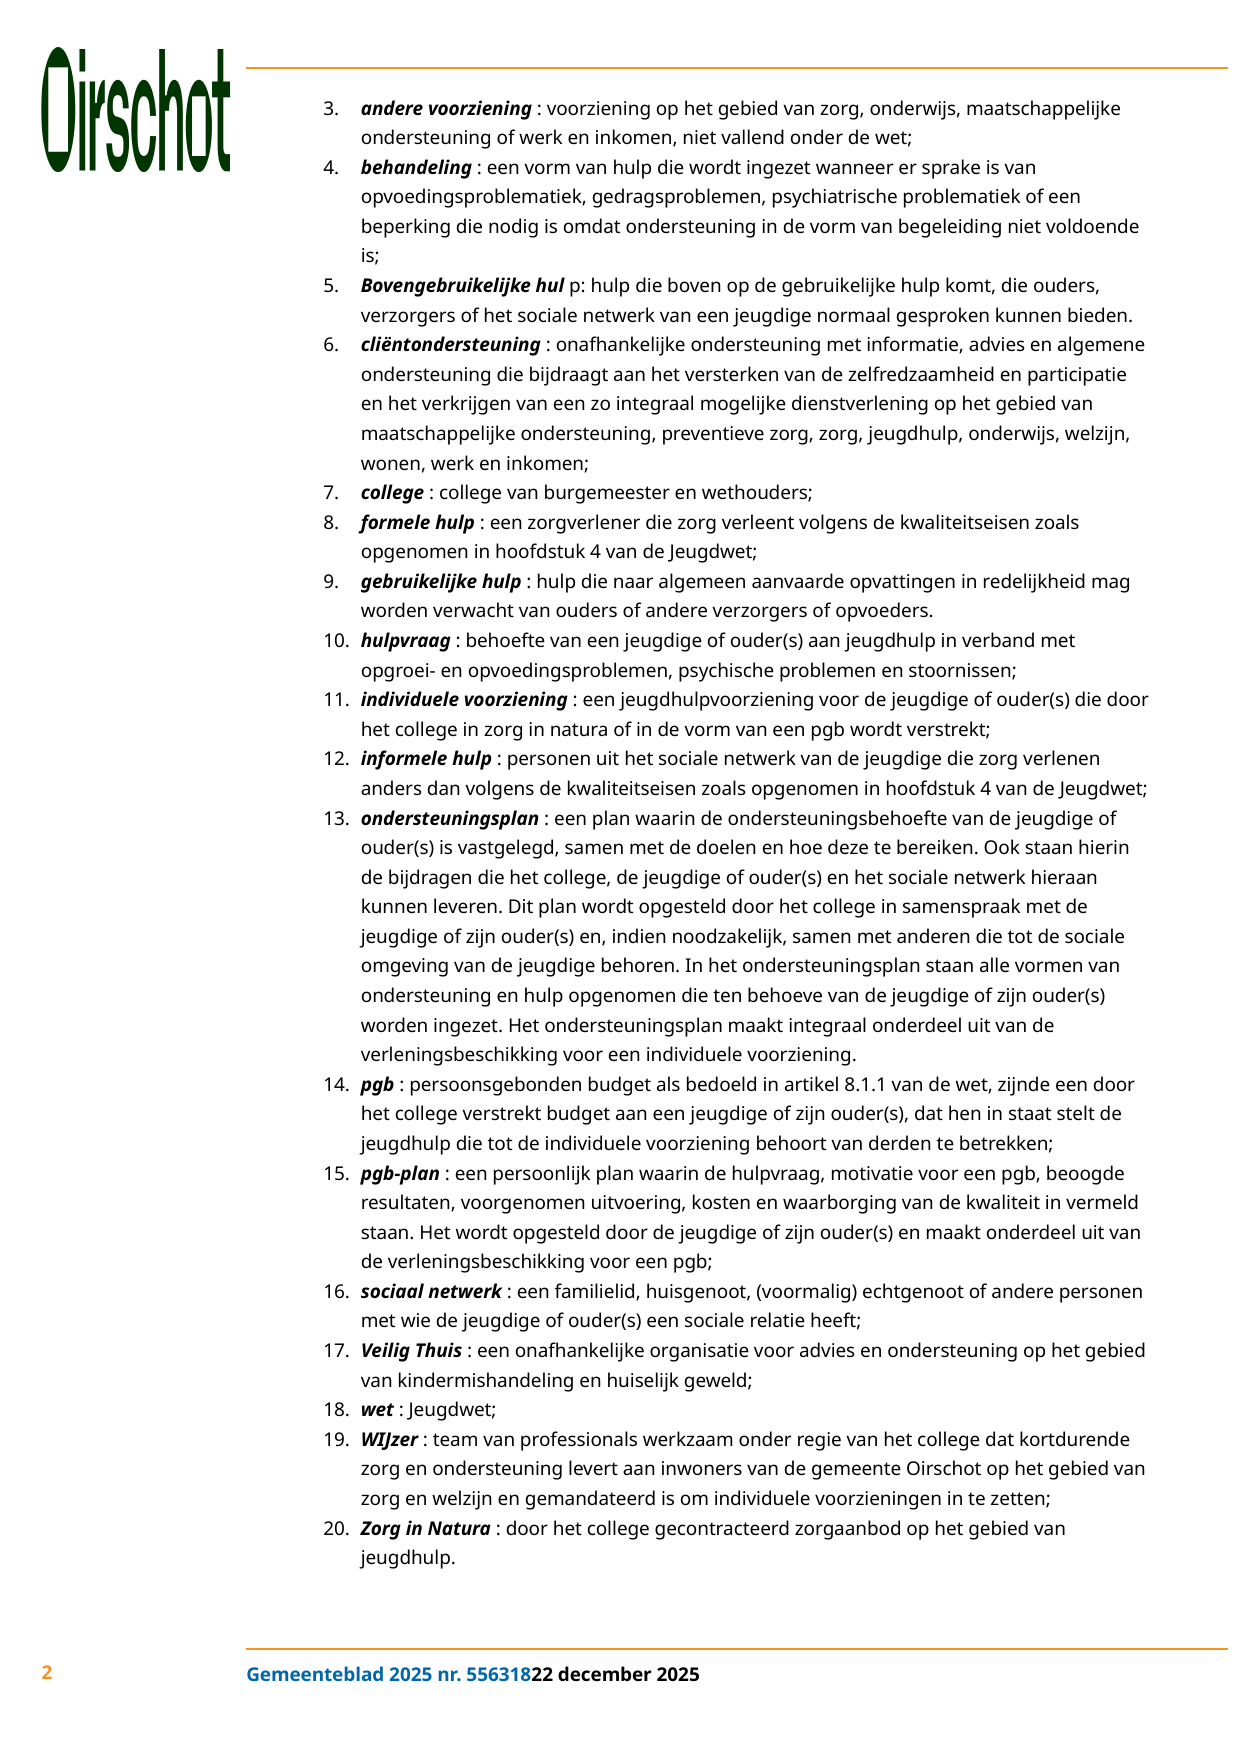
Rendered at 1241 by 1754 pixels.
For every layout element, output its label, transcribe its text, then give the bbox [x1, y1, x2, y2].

picture [41, 47, 231, 172]
list Bovengebruikelijke hul p: hulp die boven op de gebruikelijke hulp komt, die ouders, verzorgers of het sociale netwerk van een jeugdige normaal gesproken kunnen bieden. [323, 272, 1152, 328]
list pgb-plan : een persoonlijk plan waarin de hulpvraag, motivatie voor een pgb, beoogde resultaten, voorgenomen uitvoering, kosten en waarborging van de kwaliteit in vermeld staan. Het wordt opgesteld door de jeugdige of zijn ouder(s) en maakt onderdeel uit van de verleningsbeschikking voor een pgb; [323, 1160, 1152, 1274]
list Zorg in Natura : door het college gecontracteerd zorgaanbod op het gebied van jeugdhulp. [323, 1515, 1152, 1570]
list formele hulp : een zorgverlener die zorg verleent volgens de kwaliteitseisen zoals opgenomen in hoofdstuk 4 van de Jeugdwet; [323, 509, 1152, 564]
list WIJzer : team van professionals werkzaam onder regie van het college dat kortdurende zorg en ondersteuning levert aan inwoners van de gemeente Oirschot op het gebied van zorg en welzijn en gemandateerd is om individuele voorzieningen in te zetten; [323, 1426, 1152, 1511]
list hulpvraag : behoefte van een jeugdige of ouder(s) aan jeugdhulp in verband met opgroei- en opvoedingsproblemen, psychische problemen en stoornissen; [323, 627, 1152, 683]
list college : college van burgemeester en wethouders; [323, 479, 1152, 505]
list andere voorziening : voorziening op het gebied van zorg, onderwijs, maatschappelijke ondersteuning of werk en inkomen, niet vallend onder de wet; [323, 95, 1152, 150]
list pgb : persoonsgebonden budget als bedoeld in artikel 8.1.1 van de wet, zijnde een door het college verstrekt budget aan een jeugdige of zijn ouder(s), dat hen in staat stelt de jeugdhulp die tot de individuele voorziening behoort van derden te betrekken; [323, 1071, 1152, 1156]
list informele hulp : personen uit het sociale netwerk van de jeugdige die zorg verlenen anders dan volgens de kwaliteitseisen zoals opgenomen in hoofdstuk 4 van de Jeugdwet; [323, 746, 1152, 801]
list wet : Jeugdwet; [323, 1396, 1152, 1422]
list individuele voorziening : een jeugdhulpvoorziening voor de jeugdige of ouder(s) die door het college in zorg in natura of in de vorm van een pgb wordt verstrekt; [323, 686, 1152, 742]
list behandeling : een vorm van hulp die wordt ingezet wanneer er sprake is van opvoedingsproblematiek, gedragsproblemen, psychiatrische problematiek of een beperking die nodig is omdat ondersteuning in de vorm van begeleiding niet voldoende is; [323, 154, 1152, 268]
list gebruikelijke hulp : hulp die naar algemeen aanvaarde opvattingen in redelijkheid mag worden verwacht van ouders of andere verzorgers of opvoeders. [323, 568, 1152, 623]
list ondersteuningsplan : een plan waarin de ondersteuningsbehoefte van de jeugdige of ouder(s) is vastgelegd, samen met de doelen en hoe deze te bereiken. Ook staan hierin de bijdragen die het college, de jeugdige of ouder(s) en het sociale netwerk hieraan kunnen leveren. Dit plan wordt opgesteld door het college in samenspraak met de jeugdige of zijn ouder(s) en, indien noodzakelijk, samen met anderen die tot de sociale omgeving van de jeugdige behoren. In het ondersteuningsplan staan alle vormen van ondersteuning en hulp opgenomen die ten behoeve van de jeugdige of zijn ouder(s) worden ingezet. Het ondersteuningsplan maakt integraal onderdeel uit van de verleningsbeschikking voor een individuele voorziening. [323, 805, 1152, 1067]
list Veilig Thuis : een onafhankelijke organisatie voor advies en ondersteuning op het gebied van kindermishandeling en huiselijk geweld; [323, 1337, 1152, 1393]
list sociaal netwerk : een familielid, huisgenoot, (voormalig) echtgenoot of andere personen met wie de jeugdige of ouder(s) een sociale relatie heeft; [323, 1278, 1152, 1333]
list cliëntondersteuning : onafhankelijke ondersteuning met informatie, advies en algemene ondersteuning die bijdraagt aan het versterken van de zelfredzaamheid en participatie en het verkrijgen van een zo integraal mogelijke dienstverlening op het gebied van maatschappelijke ondersteuning, preventieve zorg, zorg, jeugdhulp, onderwijs, welzijn, wonen, werk en inkomen; [323, 331, 1152, 476]
